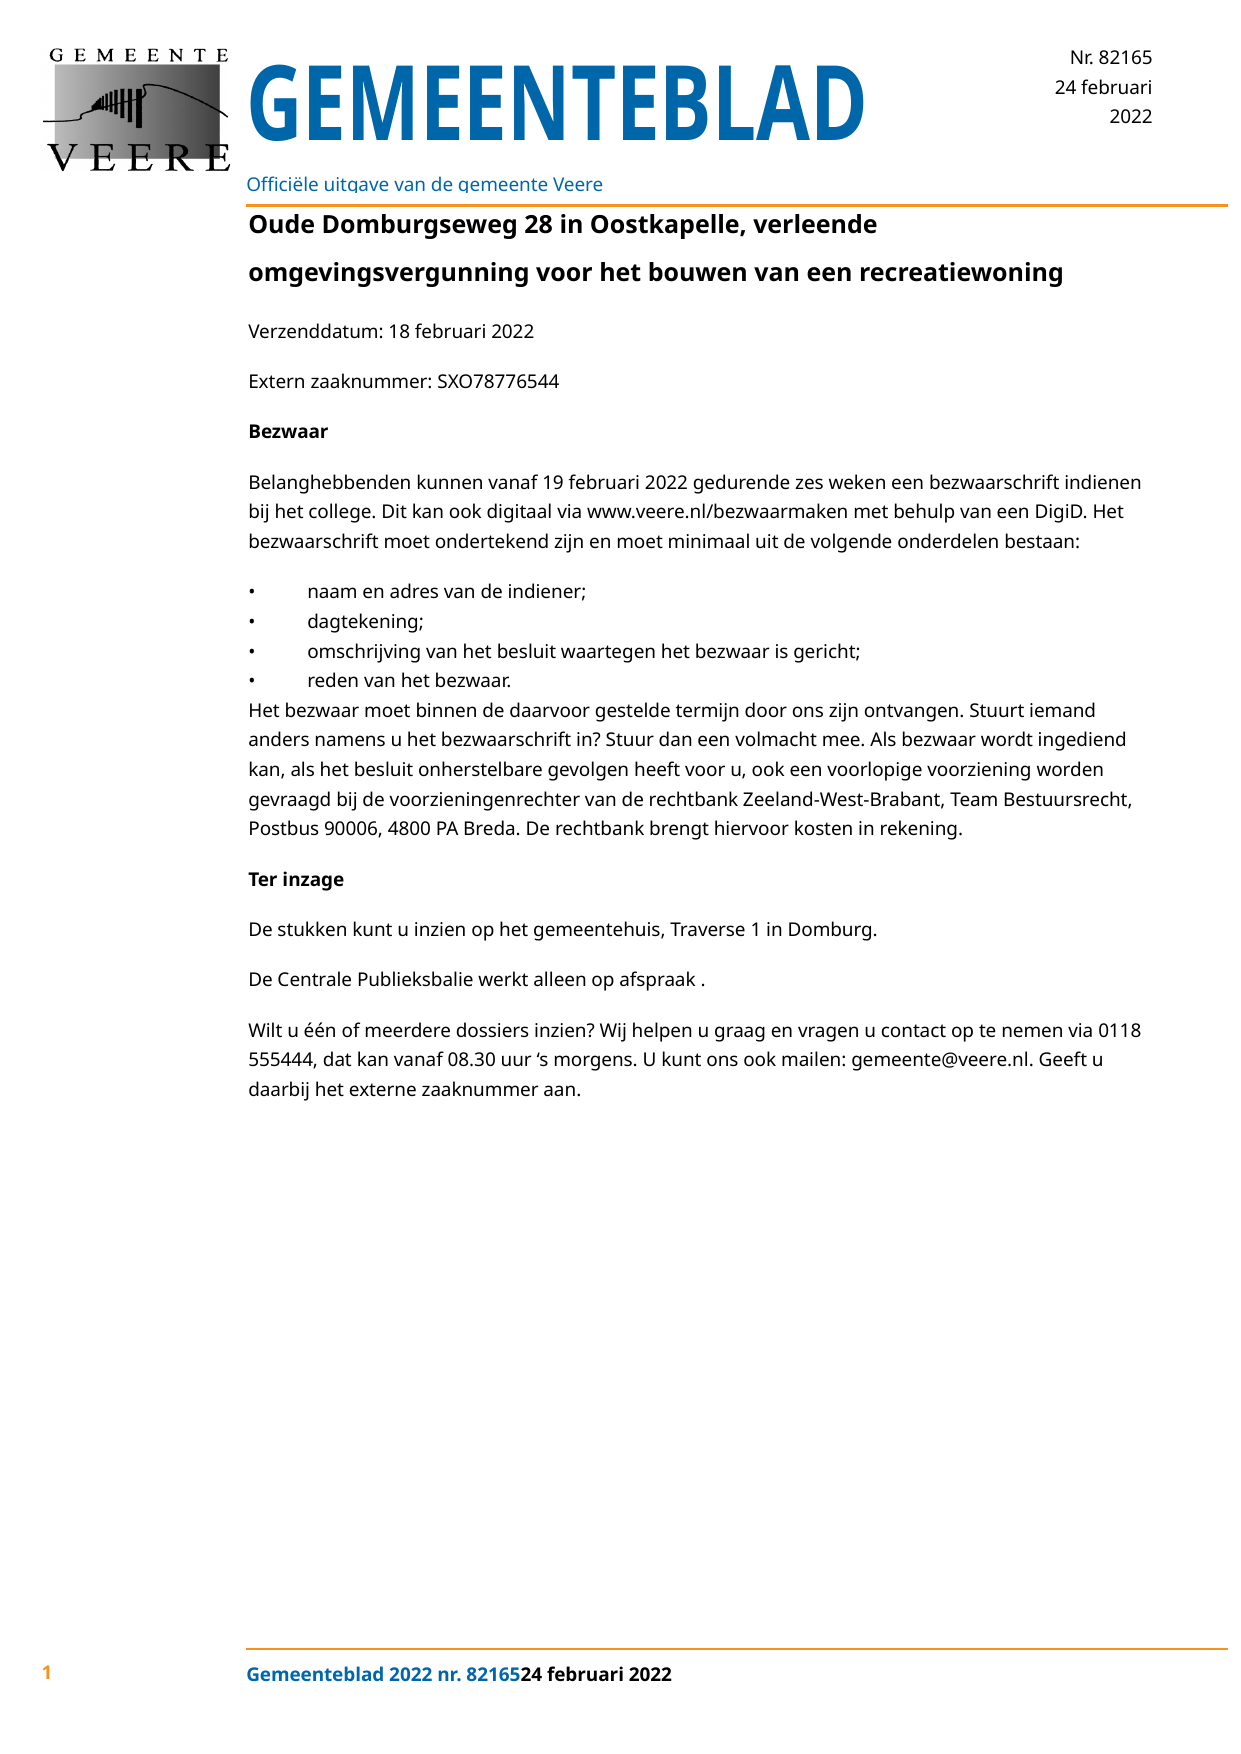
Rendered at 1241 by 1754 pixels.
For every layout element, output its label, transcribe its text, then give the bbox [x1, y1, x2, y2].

list naam en adres van de indiener; [248, 579, 1152, 604]
text De Centrale Publieksbalie werkt alleen op afspraak . [248, 967, 1152, 992]
text Het bezwaar moet binnen de daarvoor gestelde termijn door ons zijn ontvangen. Stuurt iemand anders namens u het bezwaarschrift in? Stuur dan een volmacht mee. Als bezwaar wordt ingediend kan, als het besluit onherstelbare gevolgen heeft voor u, ook een voorlopige voorziening worden gevraagd bij de voorzieningenrechter van de rechtbank Zeeland-West-Brabant, Team Bestuursrecht, Postbus 90006, 4800 PA Breda. De rechtbank brengt hiervoor kosten in rekening. [248, 697, 1152, 841]
text De stukken kunt u inzien op het gemeentehuis, Traverse 1 in Domburg. [248, 916, 1152, 942]
text Ter inzage [248, 866, 1152, 892]
text Verzenddatum: 18 februari 2022 [248, 318, 1152, 344]
list omschrijving van het besluit waartegen het bezwaar is gericht; [248, 638, 1152, 664]
text Belanghebbenden kunnen vanaf 19 februari 2022 gedurende zes weken een bezwaarschrift indienen bij het college. Dit kan ook digitaal via www.veere.nl/bezwaarmaken met behulp van een DigiD. Het bezwaarschrift moet ondertekend zijn en moet minimaal uit de volgende onderdelen bestaan: [248, 469, 1152, 554]
list dagtekening; [248, 608, 1152, 634]
text Wilt u één of meerdere dossiers inzien? Wij helpen u graag en vragen u contact op te nemen via 0118 555444, dat kan vanaf 08.30 uur ‘s morgens. U kunt ons ook mailen: gemeente@veere.nl. Geeft u daarbij het externe zaaknummer aan. [248, 1017, 1152, 1102]
text Extern zaaknummer: SXO78776544 [248, 368, 1152, 394]
text Bezwaar [248, 419, 1152, 444]
list reden van het bezwaar. [248, 667, 1152, 693]
picture [41, 47, 231, 172]
text Oude Domburgseweg 28 in Oostkapelle, verleende omgevingsvergunning voor het bouwen van een recreatiewoning [248, 207, 1152, 288]
